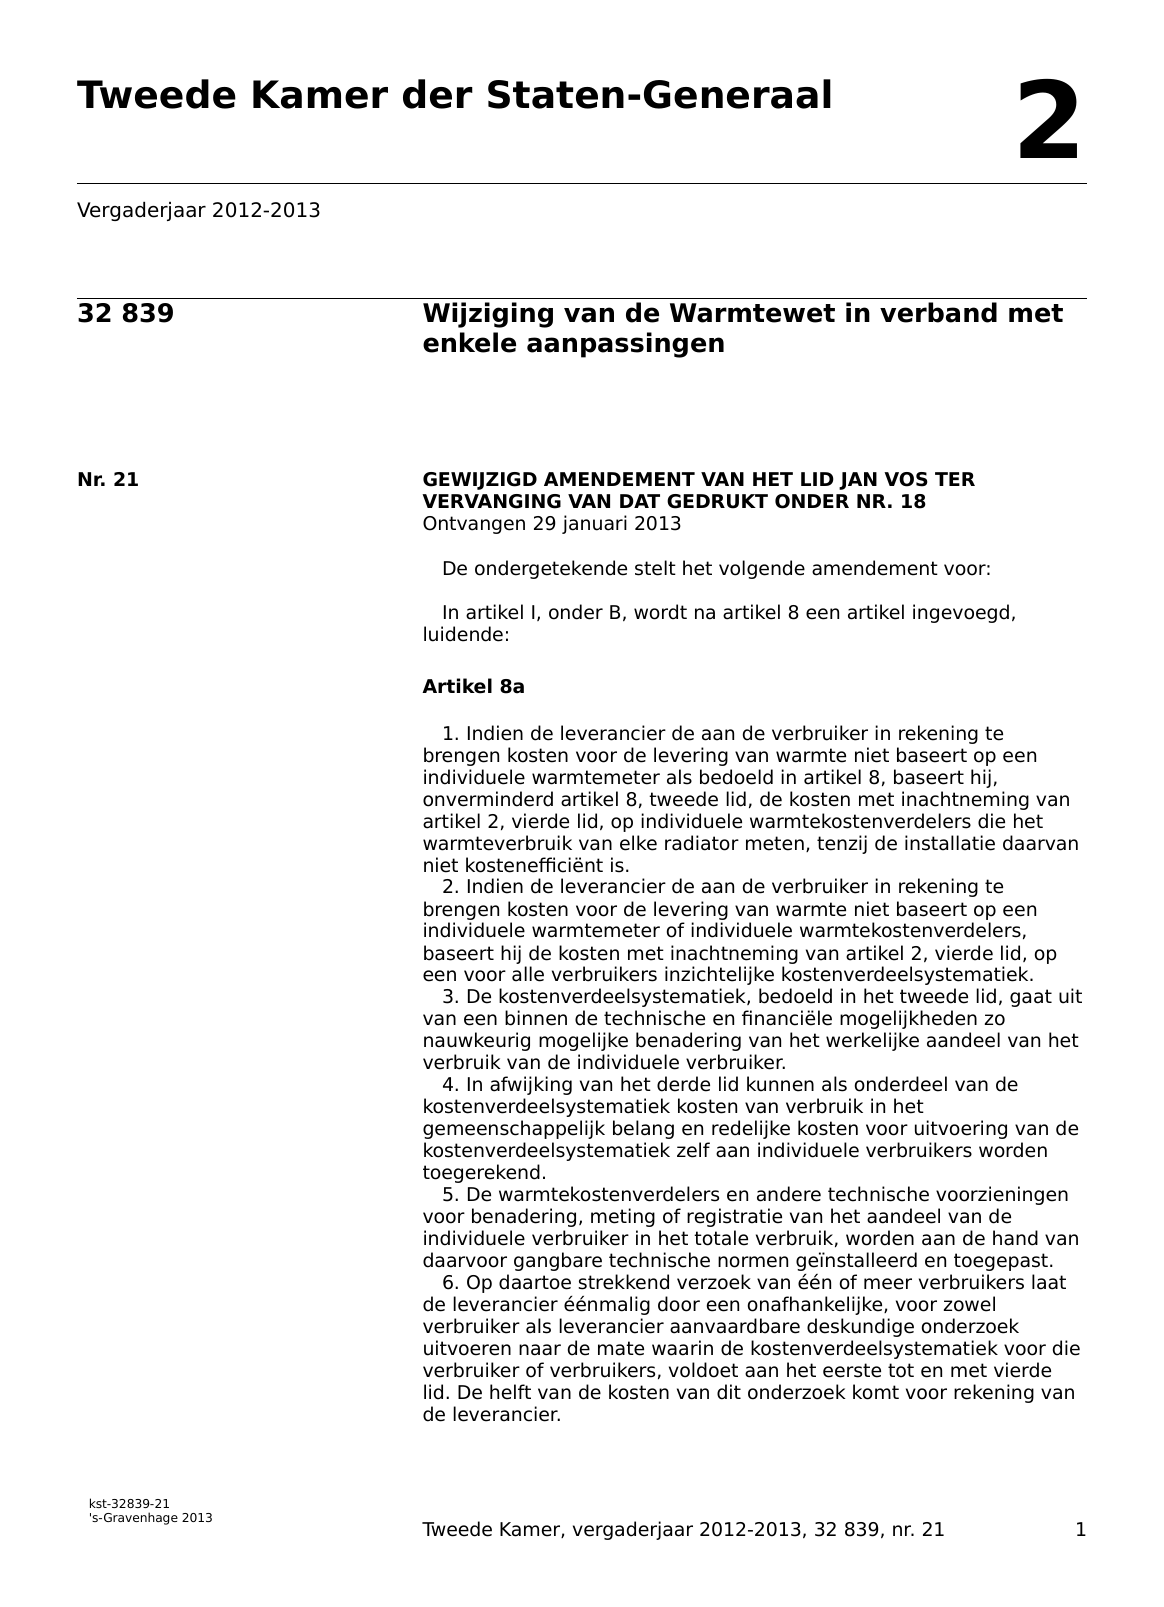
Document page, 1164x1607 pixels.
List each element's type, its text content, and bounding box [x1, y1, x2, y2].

text In artikel I, onder B, wordt na artikel 8 een artikel ingevoegd, luidende: [422, 602, 1087, 646]
text 6. Op daartoe strekkend verzoek van één of meer verbruikers laat de leverancier éénmalig door een onafhankelijke, voor zowel verbruiker als leverancier aanvaardbare deskundige onderzoek uitvoeren naar de mate waarin de kostenverdeelsystematiek voor die verbruiker of verbruikers, voldoet aan het eerste tot en met vierde lid. De helft van de kosten van dit onderzoek komt voor rekening van de leverancier. [422, 1272, 1087, 1426]
subtitle 32 839 Wijziging van de Warmtewet in verband met enkele aanpassingen [77, 299, 1087, 358]
table_header 2 [886, 59, 1087, 183]
text 3. De kostenverdeelsystematiek, bedoeld in het tweede lid, gaat uit van een binnen de technische en financiële mogelijkheden zo nauwkeurig mogelijke benadering van het werkelijke aandeel van het verbruik van de individuele verbruiker. [422, 986, 1087, 1074]
text 2. Indien de leverancier de aan de verbruiker in rekening te brengen kosten voor de levering van warmte niet baseert op een individuele warmtemeter of individuele warmtekostenverdelers, baseert hij de kosten met inachtneming van artikel 2, vierde lid, op een voor alle verbruikers inzichtelijke kostenverdeelsystematiek. [422, 876, 1087, 986]
subtitle Nr. 21 GEWIJZIGD AMENDEMENT VAN HET LID JAN VOS TER VERVANGING VAN DAT GEDRUKT ONDER NR. 18 [77, 469, 1087, 513]
text 5. De warmtekostenverdelers en andere technische voorzieningen voor benadering, meting of registratie van het aandeel van de individuele verbruiker in het totale verbruik, worden aan de hand van daarvoor gangbare technische normen geïnstalleerd en toegepast. [422, 1184, 1087, 1272]
subtitle Artikel 8a [422, 676, 1087, 698]
table_cell Vergaderjaar 2012-2013 [77, 184, 1087, 298]
text 1. Indien de leverancier de aan de verbruiker in rekening te brengen kosten voor de levering van warmte niet baseert op een individuele warmtemeter als bedoeld in artikel 8, baseert hij, onverminderd artikel 8, tweede lid, de kosten met inachtneming van artikel 2, vierde lid, op individuele warmtekostenverdelers die het warmteverbruik van elke radiator meten, tenzij de installatie daarvan niet kostenefficiënt is. [422, 723, 1087, 876]
text kst-32839-21 [88, 1497, 323, 1511]
table_header Tweede Kamer der Staten-Generaal [77, 59, 886, 183]
text De ondergetekende stelt het volgende amendement voor: [422, 557, 1087, 579]
text Ontvangen 29 januari 2013 [422, 513, 1087, 535]
text 's-Gravenhage 2013 [88, 1511, 323, 1525]
text 4. In afwijking van het derde lid kunnen als onderdeel van de kostenverdeelsystematiek kosten van verbruik in het gemeenschappelijk belang en redelijke kosten voor uitvoering van de kostenverdeelsystematiek zelf aan individuele verbruikers worden toegerekend. [422, 1074, 1087, 1184]
